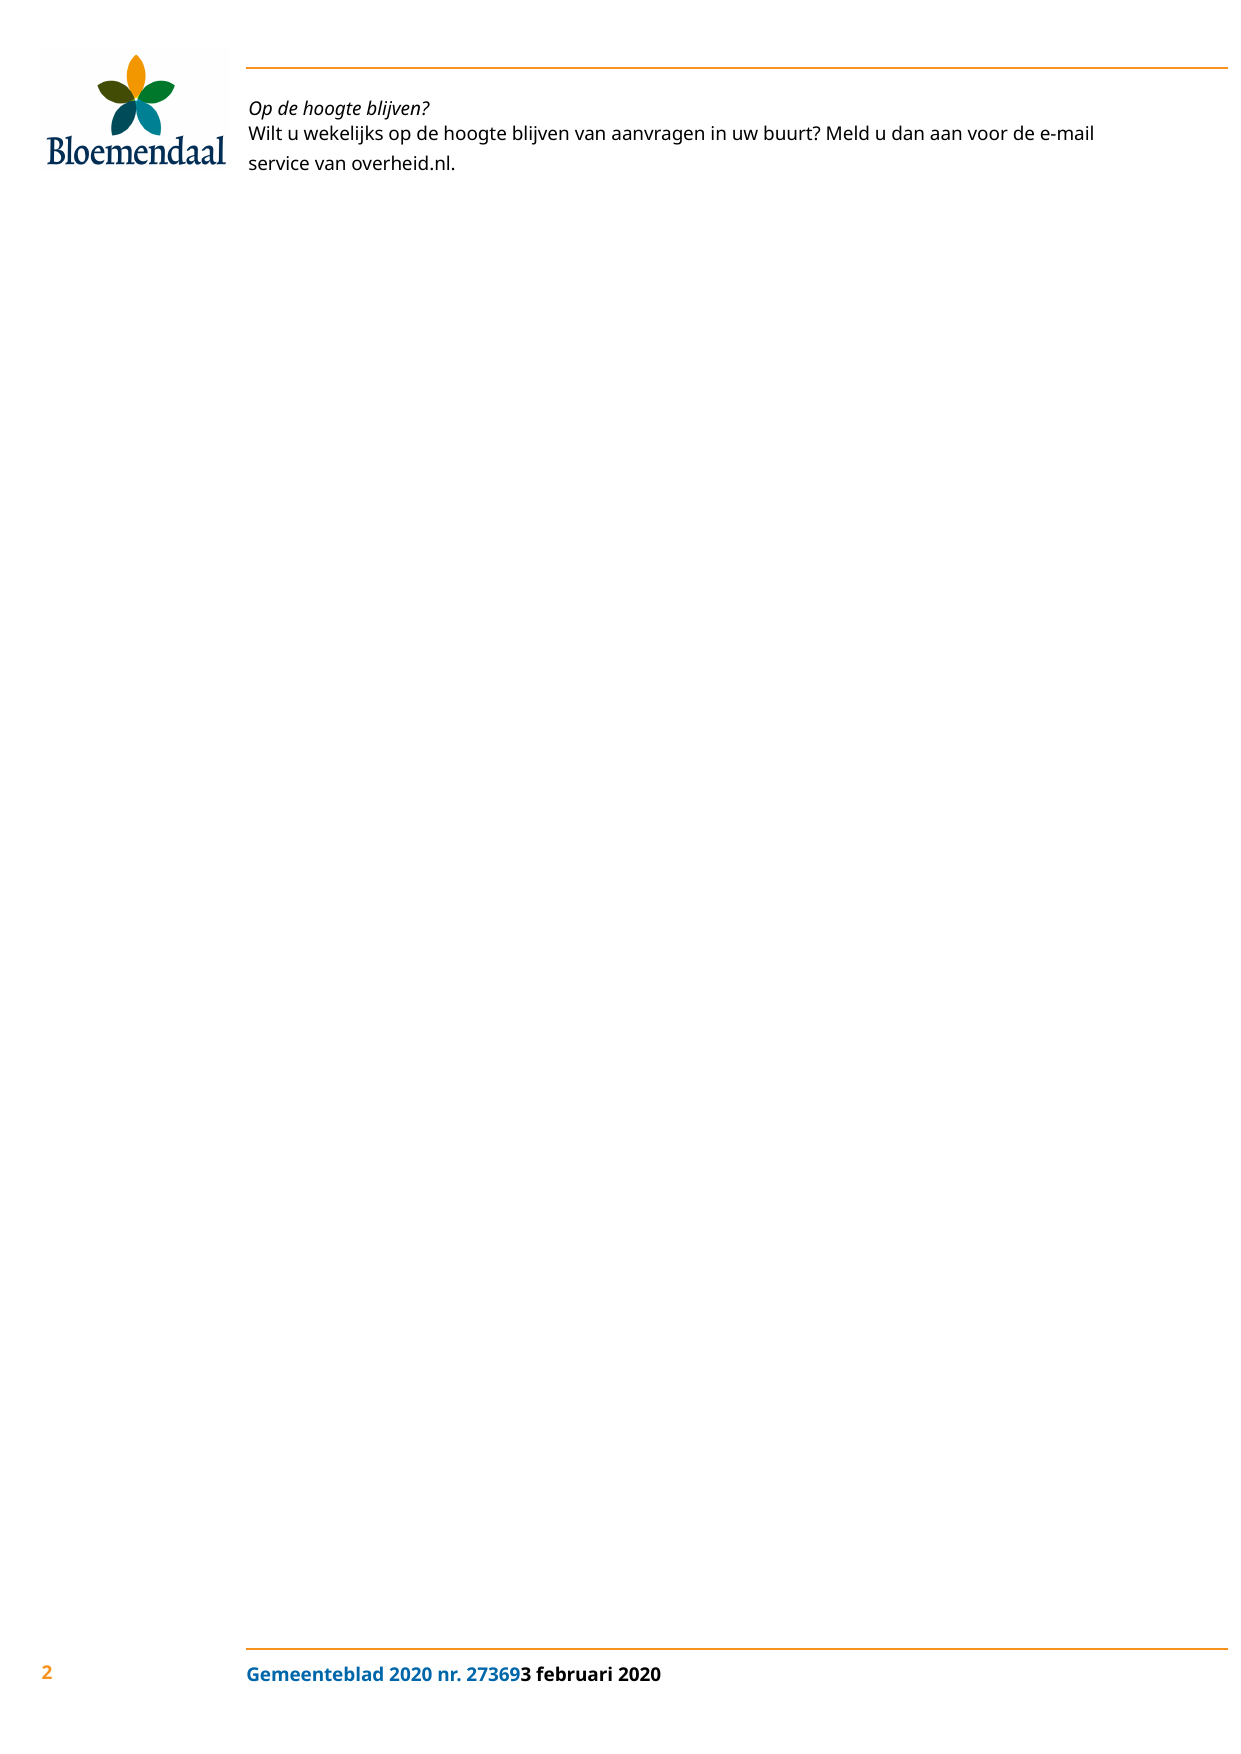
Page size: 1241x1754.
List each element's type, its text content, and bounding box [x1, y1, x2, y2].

text Wilt u wekelijks op de hoogte blijven van aanvragen in uw buurt? Meld u dan aan voor de e-mail service van overheid.nl. [248, 121, 1152, 176]
picture [41, 47, 231, 172]
text Op de hoogte blijven? [248, 95, 1152, 121]
